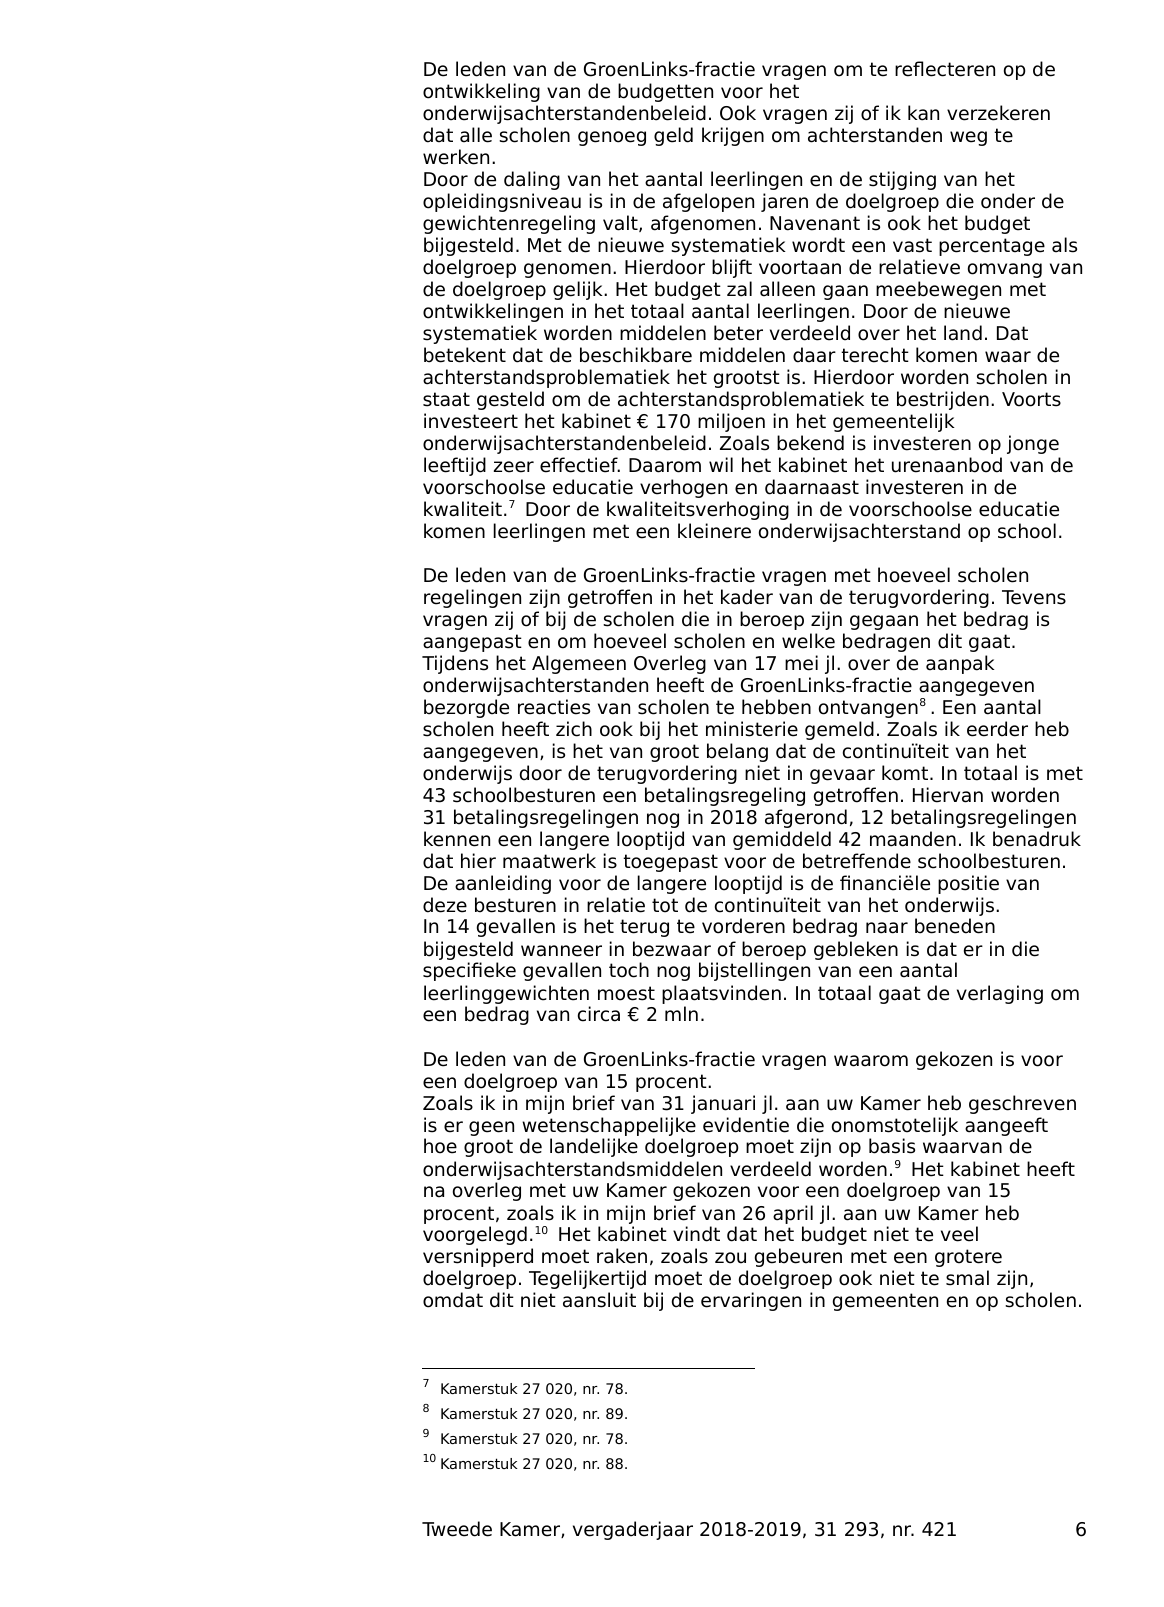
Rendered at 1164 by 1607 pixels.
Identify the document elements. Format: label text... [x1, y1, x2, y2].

text Door de daling van het aantal leerlingen en de stijging van het opleidingsniveau is in de afgelopen jaren de doelgroep die onder de gewichtenregeling valt, afgenomen. Navenant is ook het budget bijgesteld. Met de nieuwe systematiek wordt een vast percentage als doelgroep genomen. Hierdoor blijft voortaan de relatieve omvang van de doelgroep gelijk. Het budget zal alleen gaan meebewegen met ontwikkelingen in het totaal aantal leerlingen. Door de nieuwe systematiek worden middelen beter verdeeld over het land. Dat betekent dat de beschikbare middelen daar terecht komen waar de achterstandsproblematiek het grootst is. Hierdoor worden scholen in staat gesteld om de achterstandsproblematiek te bestrijden. Voorts investeert het kabinet € 170 miljoen in het gemeentelijk onderwijsachterstandenbeleid. Zoals bekend is investeren op jonge leeftijd zeer effectief. Daarom wil het kabinet het urenaanbod van de voorschoolse educatie verhogen en daarnaast investeren in de kwaliteit. Door de kwaliteitsverhoging in de voorschoolse educatie komen leerlingen met een kleinere onderwijsachterstand op school. [422, 169, 1087, 543]
text In 14 gevallen is het terug te vorderen bedrag naar beneden bijgesteld wanneer in bezwaar of beroep gebleken is dat er in die specifieke gevallen toch nog bijstellingen van een aantal leerlinggewichten moest plaatsvinden. In totaal gaat de verlaging om een bedrag van circa € 2 mln. [422, 916, 1087, 1026]
text Zoals ik in mijn brief van 31 januari jl. aan uw Kamer heb geschreven is er geen wetenschappelijke evidentie die onomstotelijk aangeeft hoe groot de landelijke doelgroep moet zijn op basis waarvan de onderwijsachterstandsmiddelen verdeeld worden. Het kabinet heeft na overleg met uw Kamer gekozen voor een doelgroep van 15 procent, zoals ik in mijn brief van 26 april jl. aan uw Kamer heb voorgelegd. Het kabinet vindt dat het budget niet te veel versnipperd moet raken, zoals zou gebeuren met een grotere doelgroep. Tegelijkertijd moet de doelgroep ook niet te smal zijn, omdat dit niet aansluit bij de ervaringen in gemeenten en op scholen. [422, 1092, 1087, 1312]
text Kamerstuk 27 020, nr. 78. [422, 1377, 1087, 1399]
text De leden van de GroenLinks-fractie vragen waarom gekozen is voor een doelgroep van 15 procent. [422, 1048, 1087, 1092]
text Kamerstuk 27 020, nr. 89. [422, 1402, 1087, 1424]
text Tijdens het Algemeen Overleg van 17 mei jl. over de aanpak onderwijsachterstanden heeft de GroenLinks-fractie aangegeven bezorgde reacties van scholen te hebben ontvangen. Een aantal scholen heeft zich ook bij het ministerie gemeld. Zoals ik eerder heb aangegeven, is het van groot belang dat de continuïteit van het onderwijs door de terugvordering niet in gevaar komt. In totaal is met 43 schoolbesturen een betalingsregeling getroffen. Hiervan worden 31 betalingsregelingen nog in 2018 afgerond, 12 betalingsregelingen kennen een langere looptijd van gemiddeld 42 maanden. Ik benadruk dat hier maatwerk is toegepast voor de betreffende schoolbesturen. De aanleiding voor de langere looptijd is de financiële positie van deze besturen in relatie tot de continuïteit van het onderwijs. [422, 653, 1087, 916]
text De leden van de GroenLinks-fractie vragen om te reflecteren op de ontwikkeling van de budgetten voor het onderwijsachterstandenbeleid. Ook vragen zij of ik kan verzekeren dat alle scholen genoeg geld krijgen om achterstanden weg te werken. [422, 59, 1087, 169]
text De leden van de GroenLinks-fractie vragen met hoeveel scholen regelingen zijn getroffen in het kader van de terugvordering. Tevens vragen zij of bij de scholen die in beroep zijn gegaan het bedrag is aangepast en om hoeveel scholen en welke bedragen dit gaat. [422, 565, 1087, 653]
text Kamerstuk 27 020, nr. 78. [422, 1427, 1087, 1449]
text Kamerstuk 27 020, nr. 88. [422, 1452, 1087, 1474]
